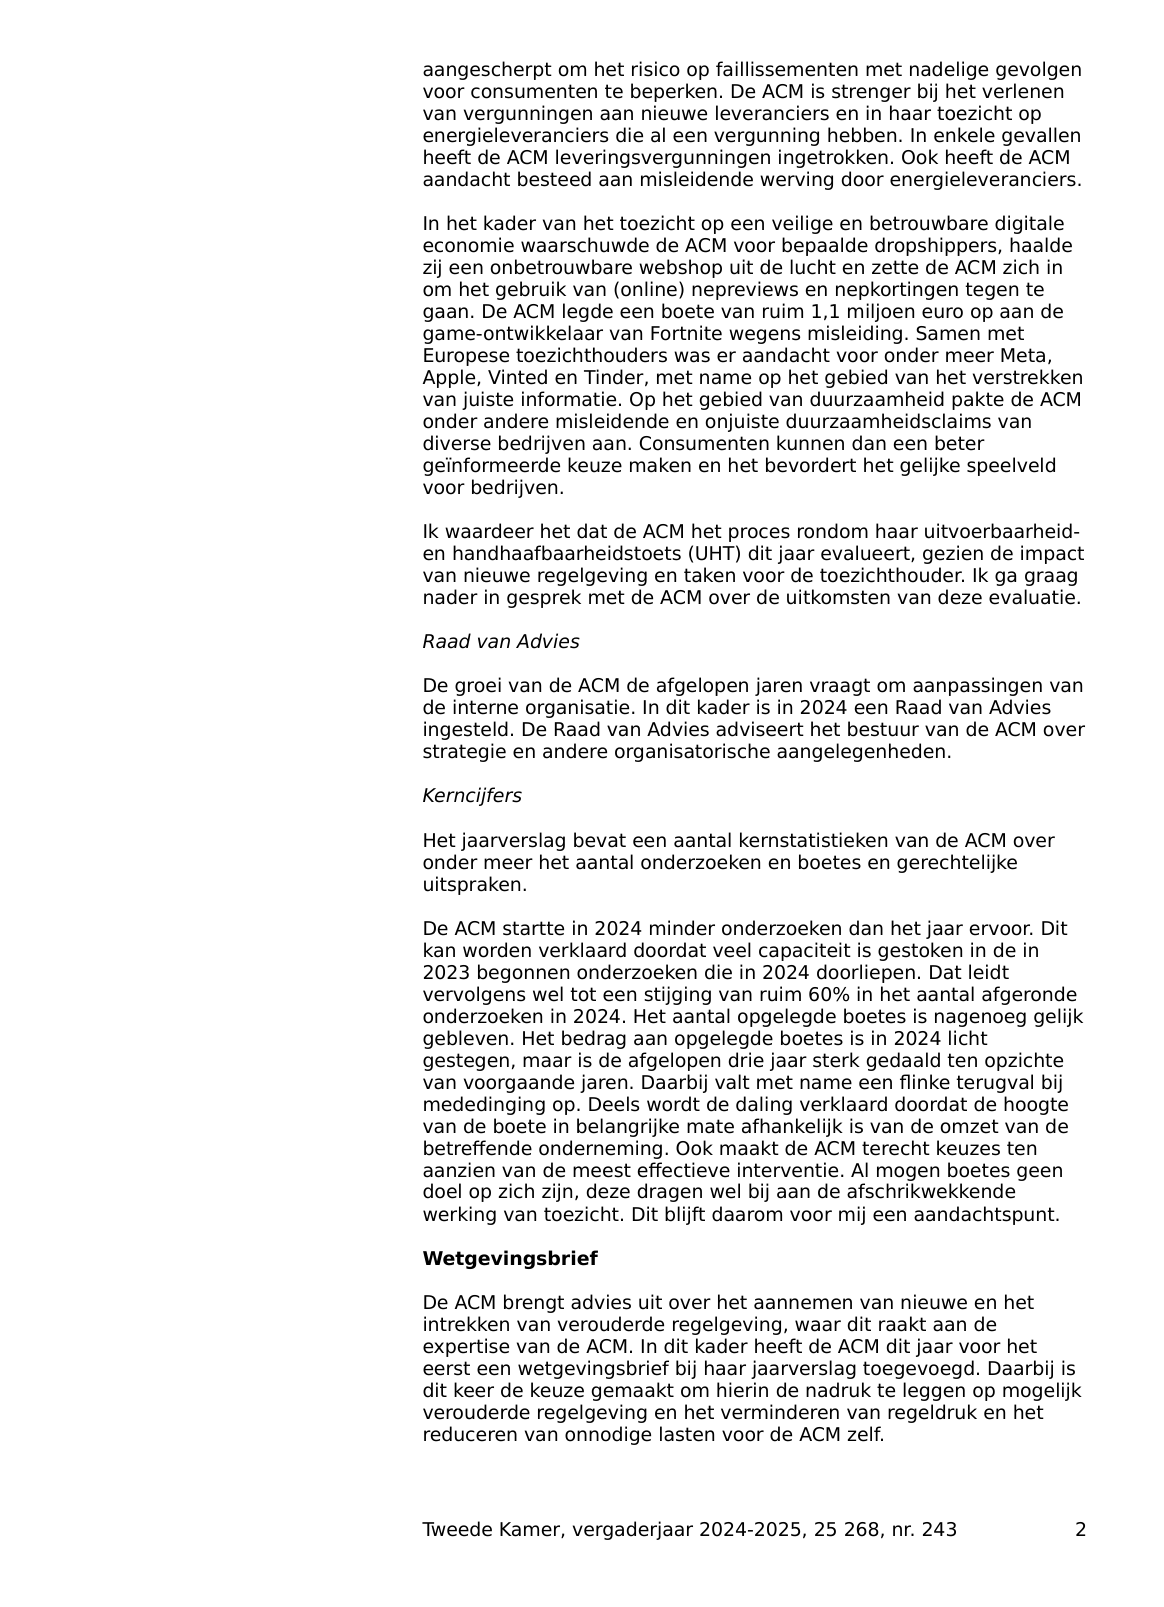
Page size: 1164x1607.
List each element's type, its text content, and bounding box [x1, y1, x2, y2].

text In het kader van het toezicht op een veilige en betrouwbare digitale economie waarschuwde de ACM voor bepaalde dropshippers, haalde zij een onbetrouwbare webshop uit de lucht en zette de ACM zich in om het gebruik van (online) nepreviews en nepkortingen tegen te gaan. De ACM legde een boete van ruim 1,1 miljoen euro op aan de game-ontwikkelaar van Fortnite wegens misleiding. Samen met Europese toezichthouders was er aandacht voor onder meer Meta, Apple, Vinted en Tinder, met name op het gebied van het verstrekken van juiste informatie. Op het gebied van duurzaamheid pakte de ACM onder andere misleidende en onjuiste duurzaamheidsclaims van diverse bedrijven aan. Consumenten kunnen dan een beter geïnformeerde keuze maken en het bevordert het gelijke speelveld voor bedrijven. [422, 213, 1087, 499]
subtitle Kerncijfers [422, 785, 1087, 807]
subtitle Raad van Advies [422, 631, 1087, 653]
text Het jaarverslag bevat een aantal kernstatistieken van de ACM over onder meer het aantal onderzoeken en boetes en gerechtelijke uitspraken. [422, 829, 1087, 896]
text De ACM brengt advies uit over het aannemen van nieuwe en het intrekken van verouderde regelgeving, waar dit raakt aan de expertise van de ACM. In dit kader heeft de ACM dit jaar voor het eerst een wetgevingsbrief bij haar jaarverslag toegevoegd. Daarbij is dit keer de keuze gemaakt om hierin de nadruk te leggen op mogelijk verouderde regelgeving en het verminderen van regeldruk en het reduceren van onnodige lasten voor de ACM zelf. [422, 1292, 1087, 1446]
text De groei van de ACM de afgelopen jaren vraagt om aanpassingen van de interne organisatie. In dit kader is in 2024 een Raad van Advies ingesteld. De Raad van Advies adviseert het bestuur van de ACM over strategie en andere organisatorische aangelegenheden. [422, 675, 1087, 763]
text aangescherpt om het risico op faillissementen met nadelige gevolgen voor consumenten te beperken. De ACM is strenger bij het verlenen van vergunningen aan nieuwe leveranciers en in haar toezicht op energieleveranciers die al een vergunning hebben. In enkele gevallen heeft de ACM leveringsvergunningen ingetrokken. Ook heeft de ACM aandacht besteed aan misleidende werving door energieleveranciers. [422, 59, 1087, 191]
text Ik waardeer het dat de ACM het proces rondom haar uitvoerbaarheid- en handhaafbaarheidstoets (UHT) dit jaar evalueert, gezien de impact van nieuwe regelgeving en taken voor de toezichthouder. Ik ga graag nader in gesprek met de ACM over de uitkomsten van deze evaluatie. [422, 521, 1087, 609]
subtitle Wetgevingsbrief [422, 1248, 1087, 1269]
text De ACM startte in 2024 minder onderzoeken dan het jaar ervoor. Dit kan worden verklaard doordat veel capaciteit is gestoken in de in 2023 begonnen onderzoeken die in 2024 doorliepen. Dat leidt vervolgens wel tot een stijging van ruim 60% in het aantal afgeronde onderzoeken in 2024. Het aantal opgelegde boetes is nagenoeg gelijk gebleven. Het bedrag aan opgelegde boetes is in 2024 licht gestegen, maar is de afgelopen drie jaar sterk gedaald ten opzichte van voorgaande jaren. Daarbij valt met name een flinke terugval bij mededinging op. Deels wordt de daling verklaard doordat de hoogte van de boete in belangrijke mate afhankelijk is van de omzet van de betreffende onderneming. Ook maakt de ACM terecht keuzes ten aanzien van de meest effectieve interventie. Al mogen boetes geen doel op zich zijn, deze dragen wel bij aan de afschrikwekkende werking van toezicht. Dit blijft daarom voor mij een aandachtspunt. [422, 918, 1087, 1225]
